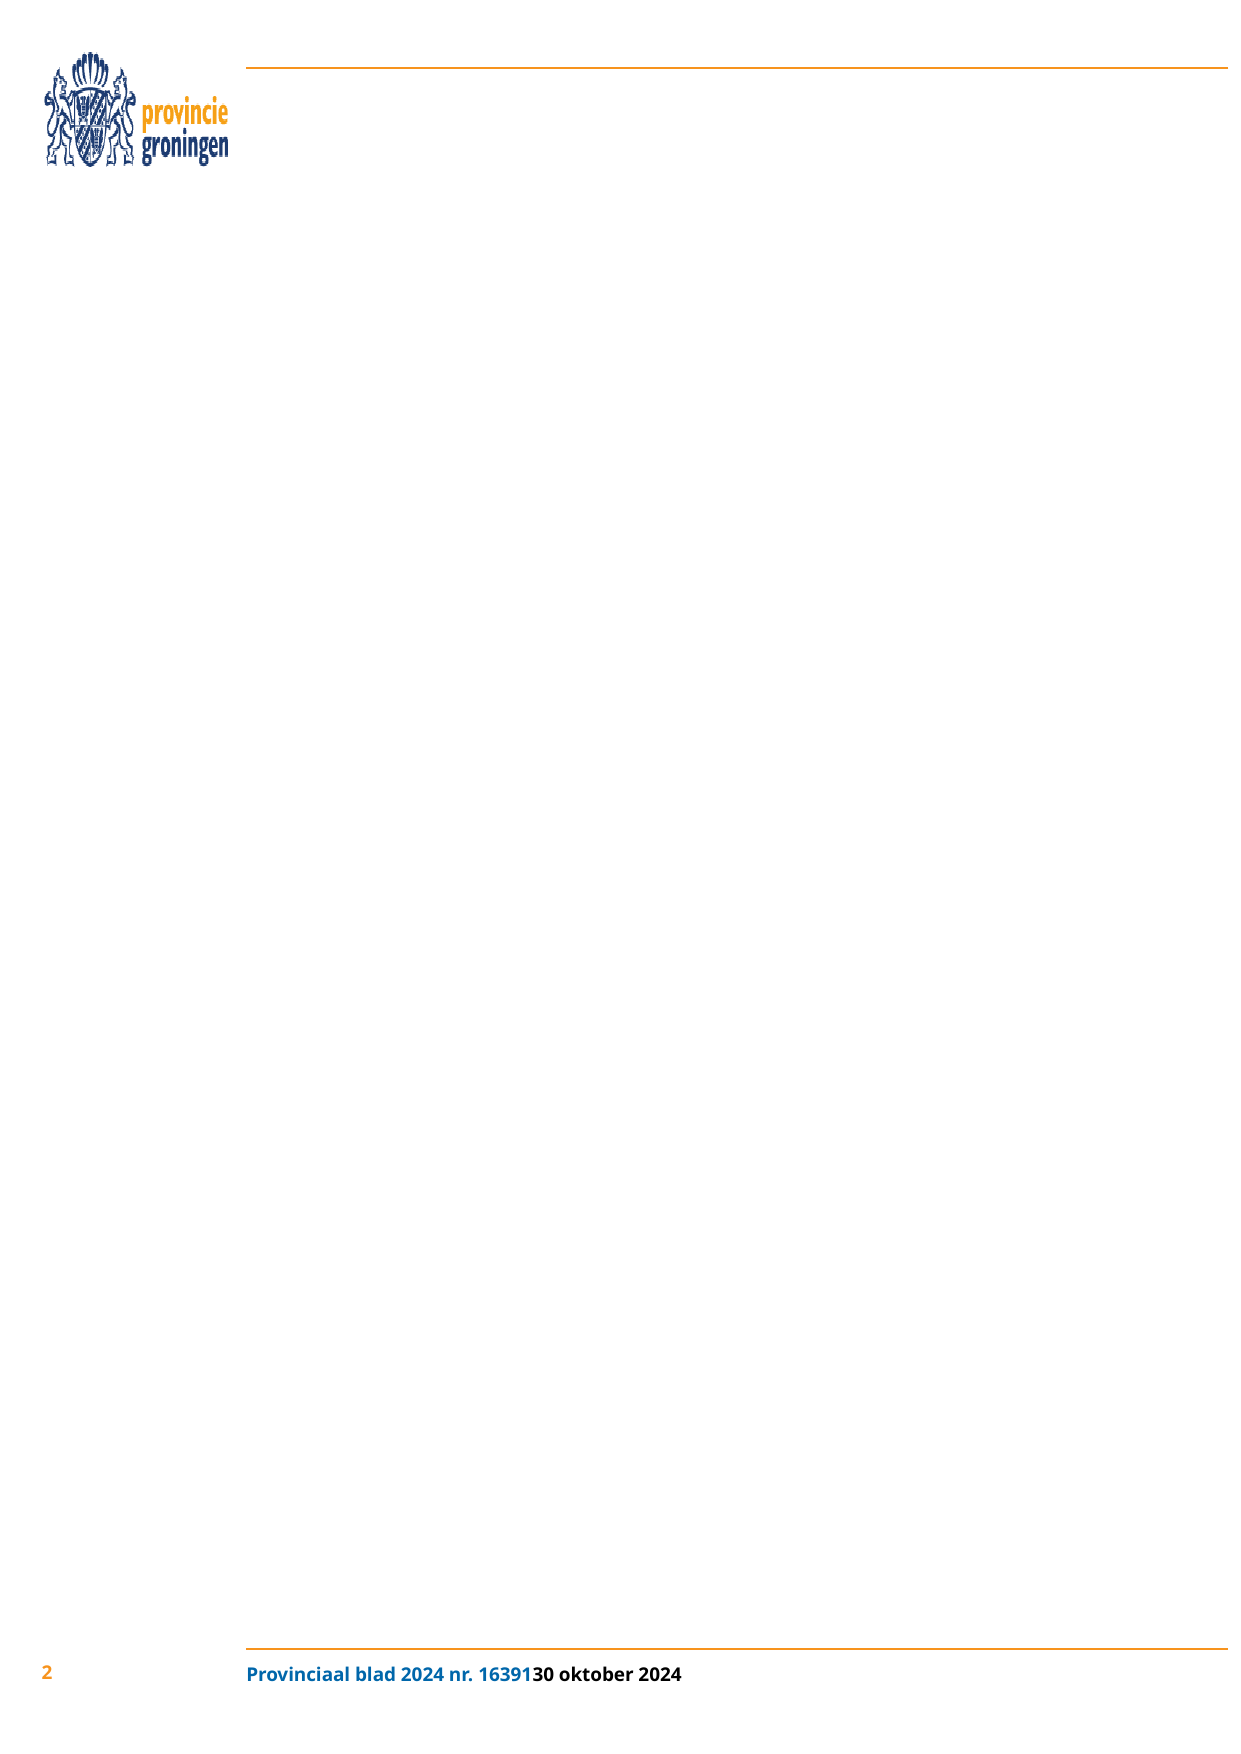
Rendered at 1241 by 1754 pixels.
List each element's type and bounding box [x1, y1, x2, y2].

picture [41, 47, 231, 172]
